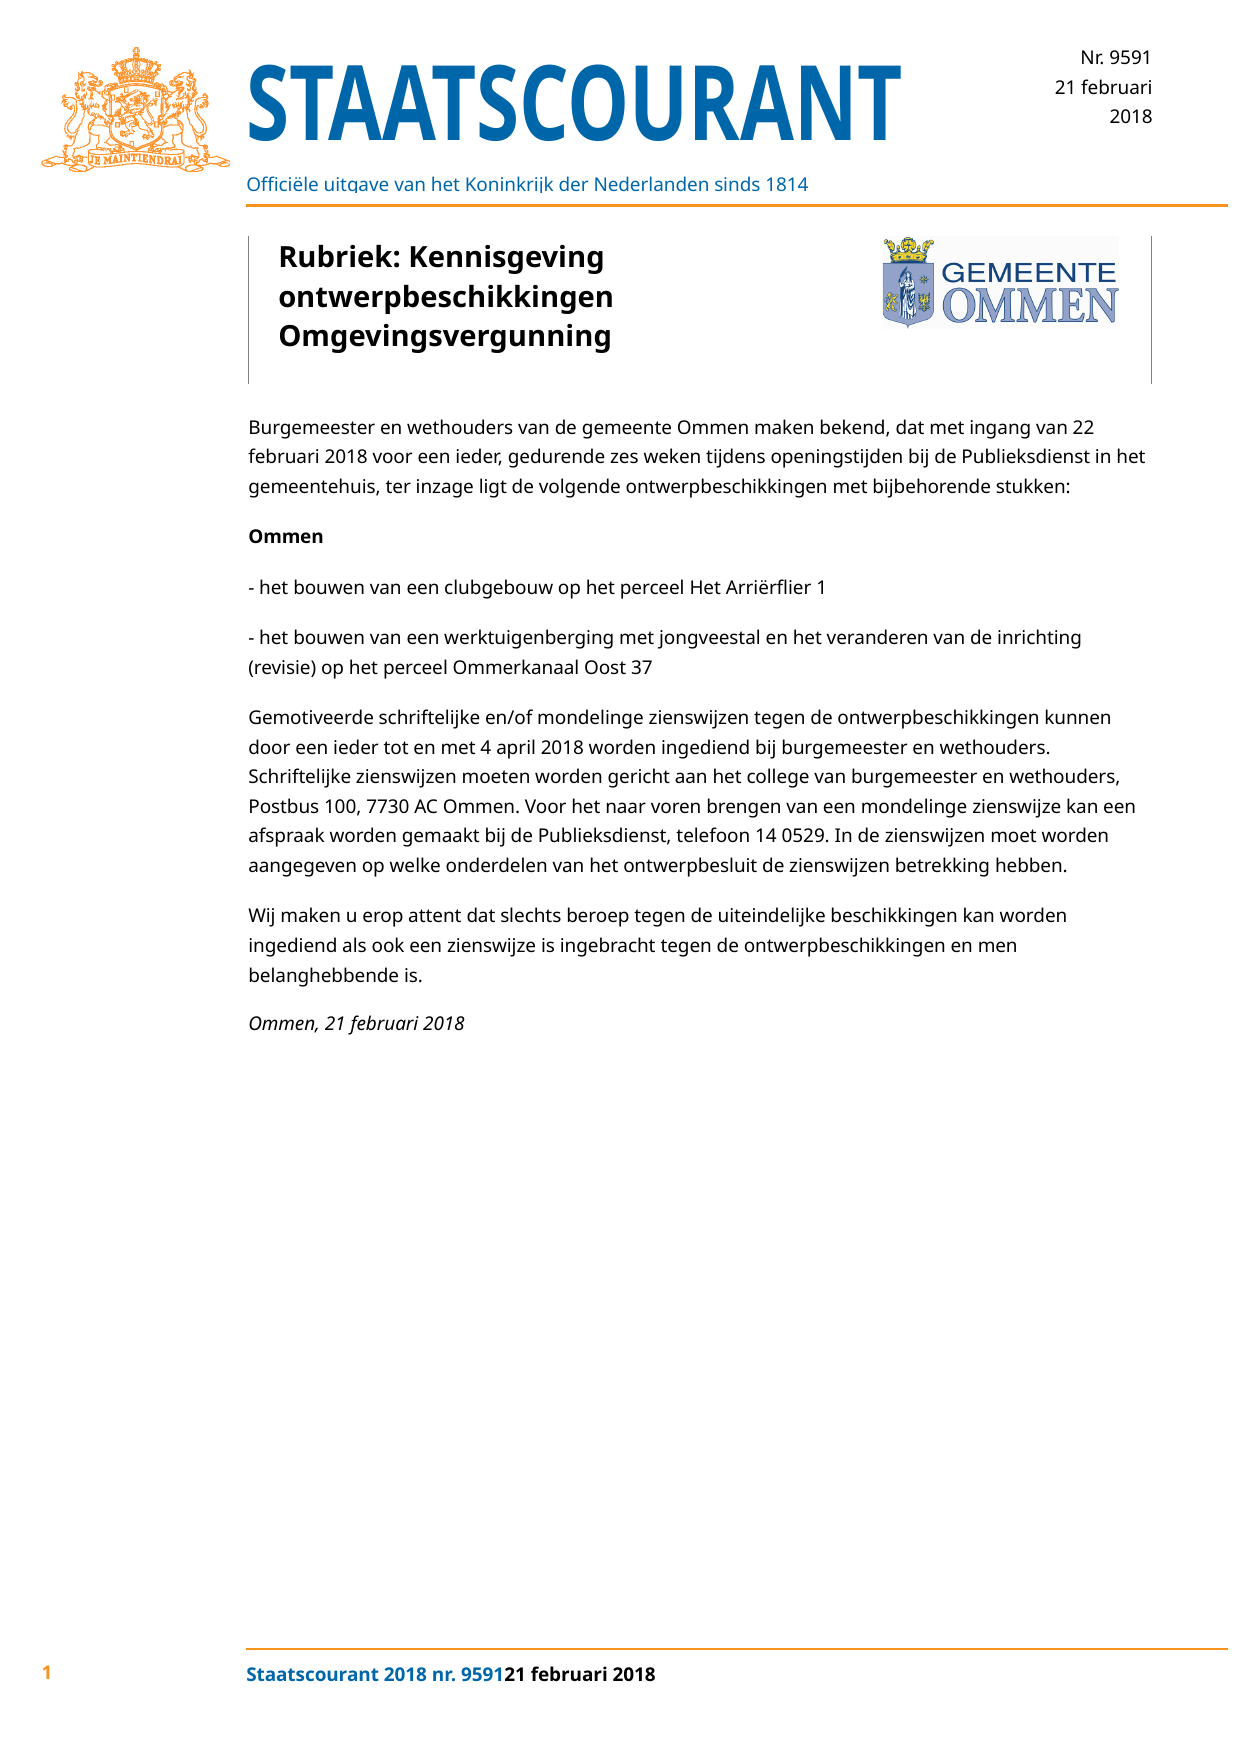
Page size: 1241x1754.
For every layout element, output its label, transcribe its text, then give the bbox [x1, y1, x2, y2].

text Ommen, 21 februari 2018 [248, 1010, 1152, 1035]
text Wij maken u erop attent dat slechts beroep tegen de uiteindelijke beschikkingen kan worden ingediend als ook een zienswijze is ingebracht tegen de ontwerpbeschikkingen en men belanghebbende is. [248, 903, 1152, 988]
text - het bouwen van een werktuigenberging met jongveestal en het veranderen van de inrichting (revisie) op het perceel Ommerkanaal Oost 37 [248, 624, 1152, 680]
table_header Rubriek: Kennisgeving ontwerpbeschikkingen Omgevingsvergunning [249, 236, 850, 384]
picture [882, 236, 1119, 329]
picture [41, 47, 231, 172]
text Burgemeester en wethouders van de gemeente Ommen maken bekend, dat met ingang van 22 februari 2018 voor een ieder, gedurende zes weken tijdens openingstijden bij de Publieksdienst in het gemeentehuis, ter inzage ligt de volgende ontwerpbeschikkingen met bijbehorende stukken: [248, 414, 1152, 499]
text Gemotiveerde schriftelijke en/of mondelinge zienswijzen tegen de ontwerpbeschikkingen kunnen door een ieder tot en met 4 april 2018 worden ingediend bij burgemeester en wethouders. Schriftelijke zienswijzen moeten worden gericht aan het college van burgemeester en wethouders, Postbus 100, 7730 AC Ommen. Voor het naar voren brengen van een mondelinge zienswijze kan een afspraak worden gemaakt bij de Publieksdienst, telefoon 14 0529. In de zienswijzen moet worden aangegeven op welke onderdelen van het ontwerpbesluit de zienswijzen betrekking hebben. [248, 704, 1152, 878]
text Ommen [248, 523, 1152, 549]
table_header [850, 236, 1151, 384]
text - het bouwen van een clubgebouw op het perceel Het Arriërflier 1 [248, 574, 1152, 600]
